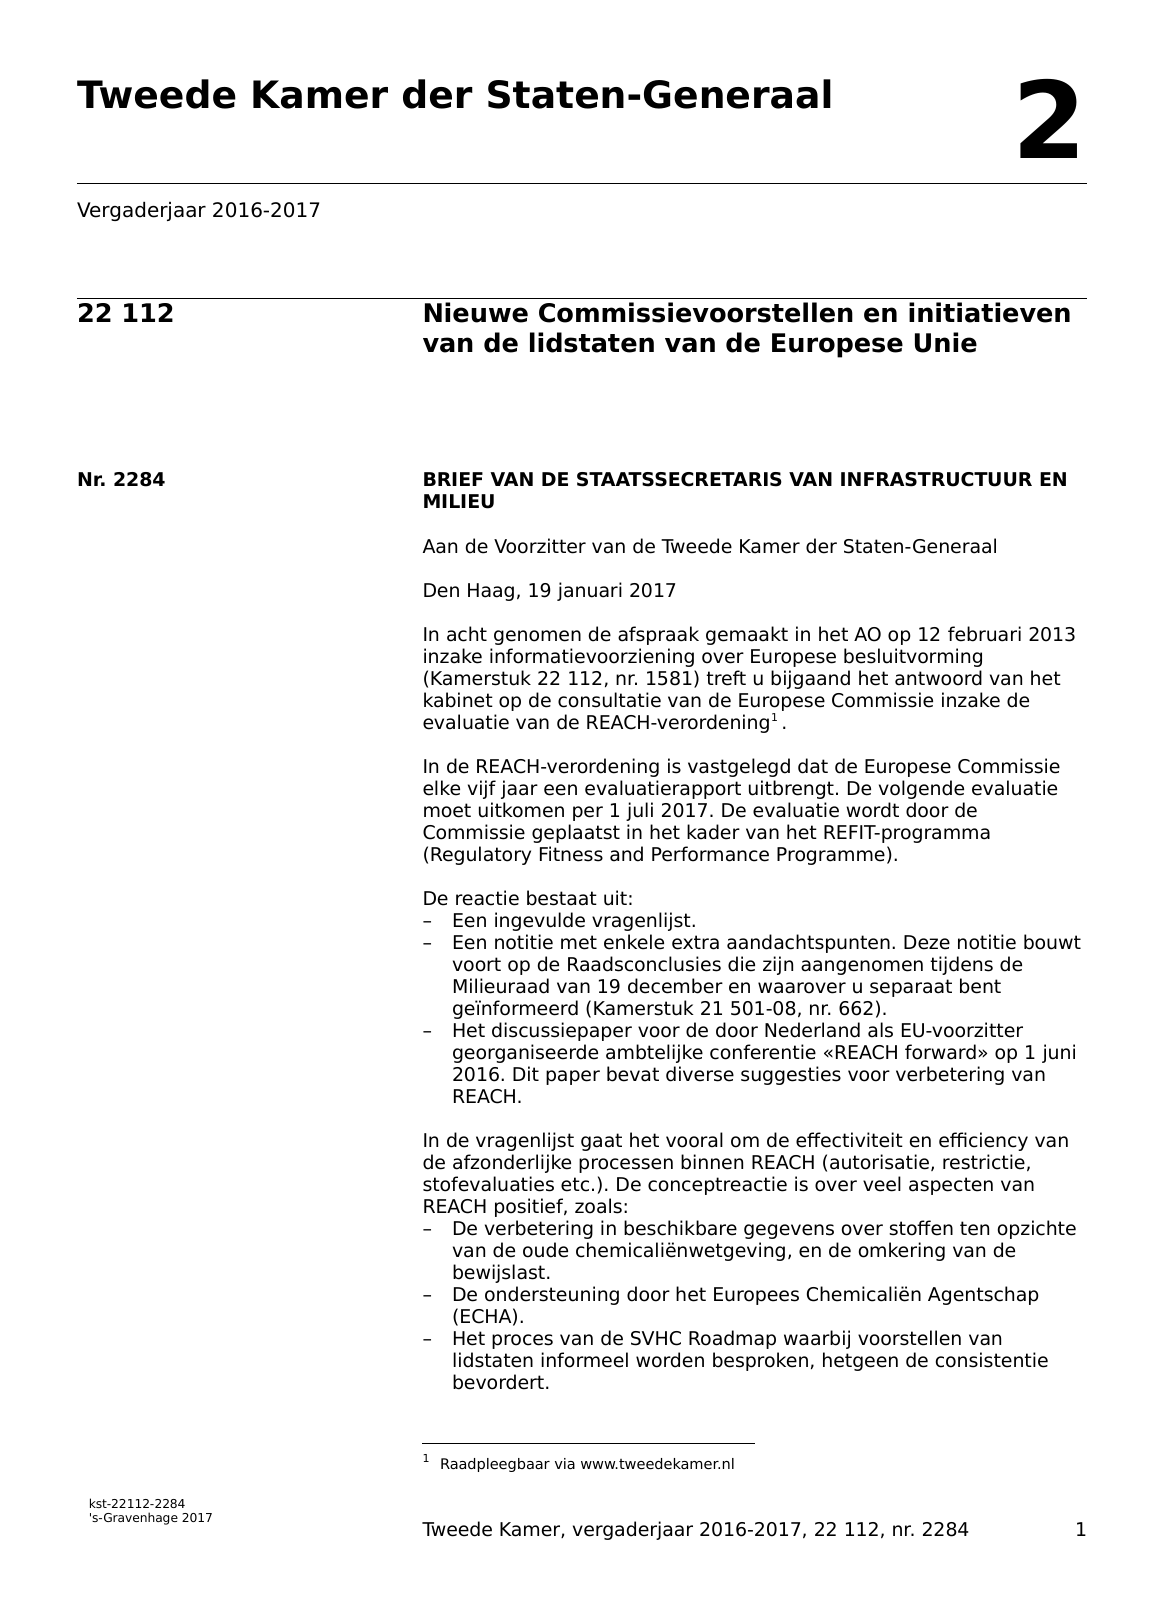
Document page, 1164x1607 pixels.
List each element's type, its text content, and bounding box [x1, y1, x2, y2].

text – De verbetering in beschikbare gegevens over stoffen ten opzichte van de oude chemicaliënwetgeving, en de omkering van de bewijslast. [422, 1218, 1087, 1284]
text In de REACH-verordening is vastgelegd dat de Europese Commissie elke vijf jaar een evaluatierapport uitbrengt. De volgende evaluatie moet uitkomen per 1 juli 2017. De evaluatie wordt door de Commissie geplaatst in het kader van het REFIT-programma (Regulatory Fitness and Performance Programme). [422, 756, 1087, 866]
subtitle 22 112 Nieuwe Commissievoorstellen en initiatieven van de lidstaten van de Europese Unie [77, 299, 1087, 358]
text In de vragenlijst gaat het vooral om de effectiviteit en efficiency van de afzonderlijke processen binnen REACH (autorisatie, restrictie, stofevaluaties etc.). De conceptreactie is over veel aspecten van REACH positief, zoals: [422, 1130, 1087, 1218]
subtitle Nr. 2284 BRIEF VAN DE STAATSSECRETARIS VAN INFRASTRUCTUUR EN MILIEU [77, 469, 1087, 513]
text – Het discussiepaper voor de door Nederland als EU-voorzitter georganiseerde ambtelijke conferentie «REACH forward» op 1 juni 2016. Dit paper bevat diverse suggesties voor verbetering van REACH. [422, 1020, 1087, 1108]
table_header 2 [886, 59, 1087, 183]
text Raadpleegbaar via www.tweedekamer.nl [422, 1452, 1087, 1474]
text – Een notitie met enkele extra aandachtspunten. Deze notitie bouwt voort op de Raadsconclusies die zijn aangenomen tijdens de Milieuraad van 19 december en waarover u separaat bent geïnformeerd (Kamerstuk 21 501-08, nr. 662). [422, 932, 1087, 1020]
text 's-Gravenhage 2017 [88, 1511, 323, 1525]
text – Het proces van de SVHC Roadmap waarbij voorstellen van lidstaten informeel worden besproken, hetgeen de consistentie bevordert. [422, 1328, 1087, 1394]
table_header Tweede Kamer der Staten-Generaal [77, 59, 886, 183]
text – Een ingevulde vragenlijst. [422, 910, 1087, 932]
text In acht genomen de afspraak gemaakt in het AO op 12 februari 2013 inzake informatievoorziening over Europese besluitvorming (Kamerstuk 22 112, nr. 1581) treft u bijgaand het antwoord van het kabinet op de consultatie van de Europese Commissie inzake de evaluatie van de REACH-verordening. [422, 624, 1087, 734]
text De reactie bestaat uit: [422, 888, 1087, 910]
text Aan de Voorzitter van de Tweede Kamer der Staten-Generaal [422, 536, 1087, 557]
text – De ondersteuning door het Europees Chemicaliën Agentschap (ECHA). [422, 1284, 1087, 1328]
text Den Haag, 19 januari 2017 [422, 580, 1087, 602]
text kst-22112-2284 [88, 1497, 323, 1511]
table_cell Vergaderjaar 2016-2017 [77, 184, 1087, 298]
